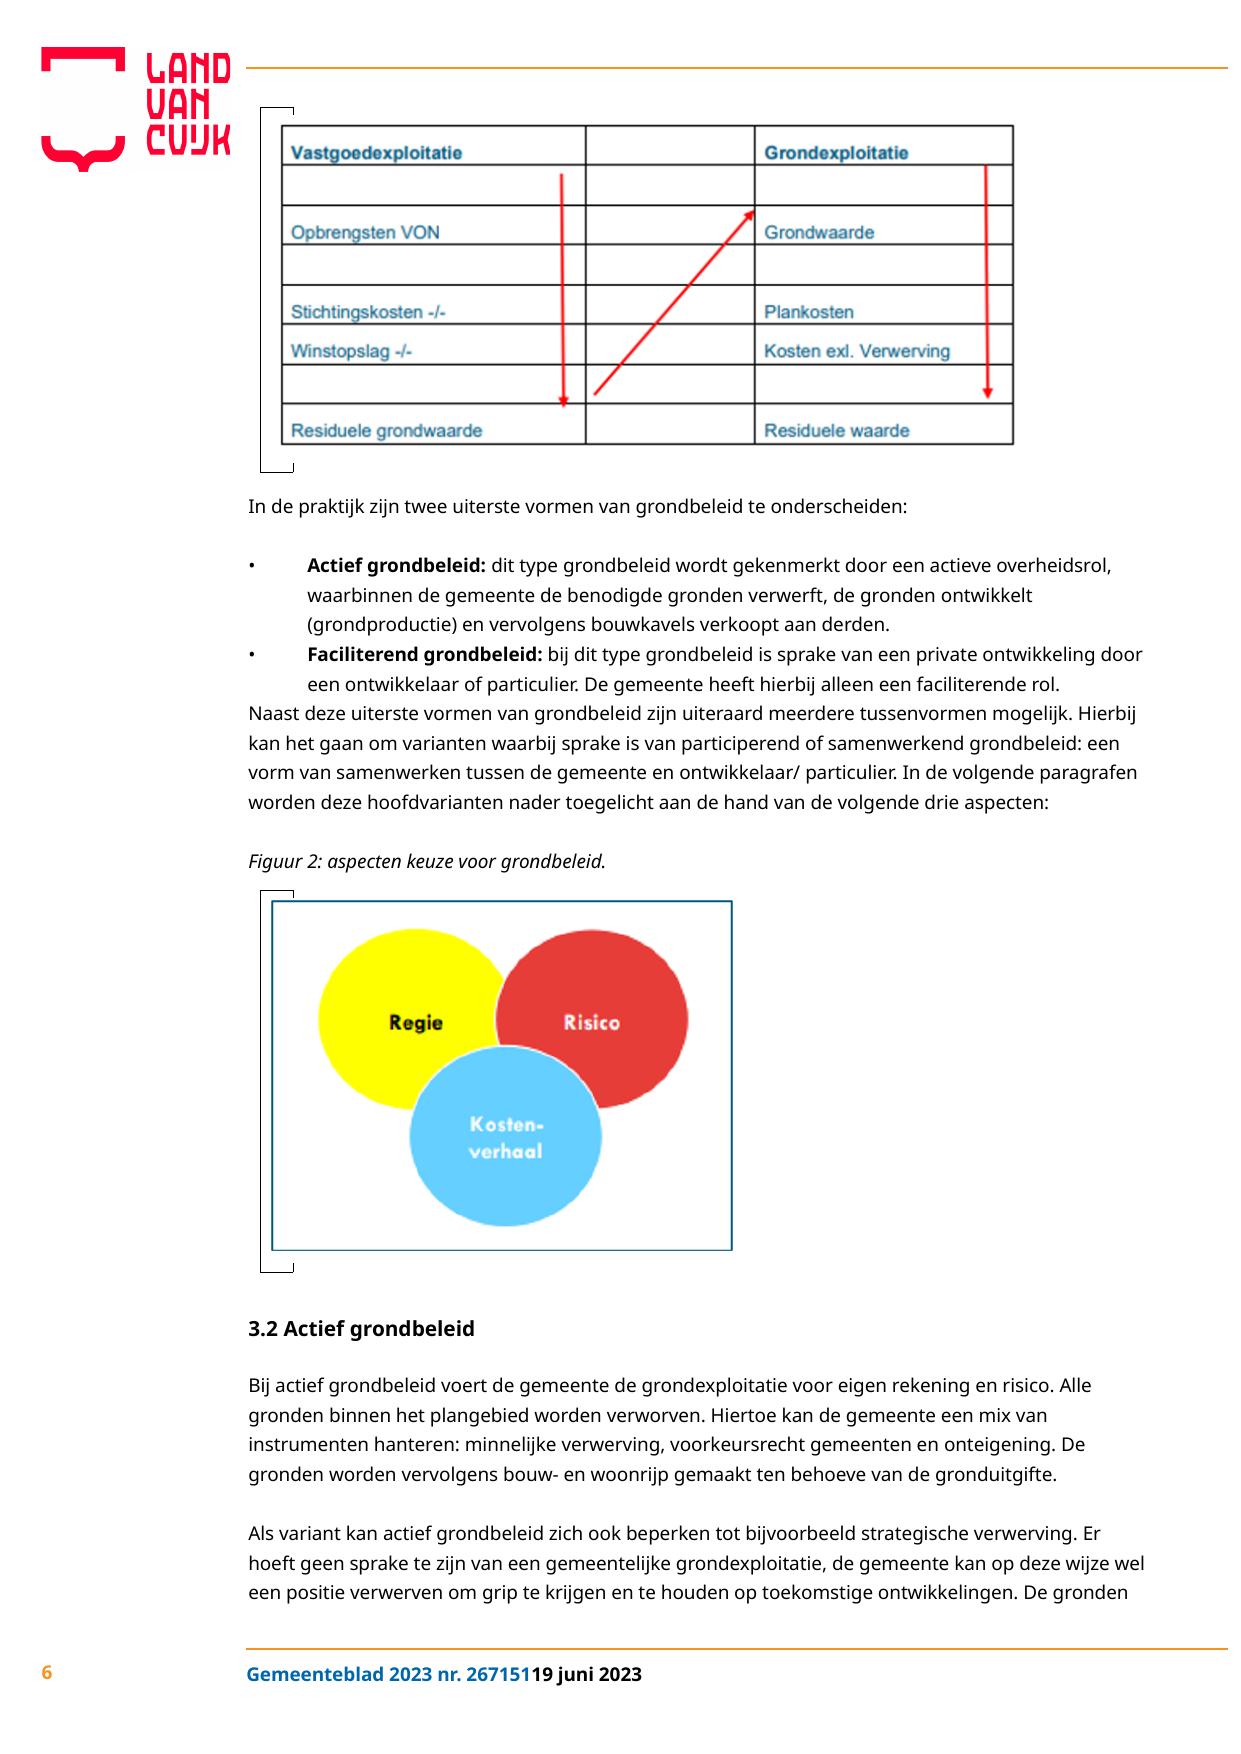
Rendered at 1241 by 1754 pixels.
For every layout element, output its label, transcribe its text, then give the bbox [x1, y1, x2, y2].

text In de praktijk zijn twee uiterste vormen van grondbeleid te onderscheiden: [248, 493, 1152, 519]
text 3.2 Actief grondbeleid [248, 1314, 1152, 1343]
picture [268, 115, 1037, 463]
text Bij actief grondbeleid voert de gemeente de grondexploitatie voor eigen rekening en risico. Alle gronden binnen het plangebied worden verworven. Hiertoe kan de gemeente een mix van instrumenten hanteren: minnelijke verwerving, voorkeursrecht gemeenten en onteigening. De gronden worden vervolgens bouw- en woonrijp gemaakt ten behoeve van de gronduitgifte. [248, 1372, 1152, 1487]
picture [268, 898, 742, 1263]
text Als variant kan actief grondbeleid zich ook beperken tot bijvoorbeeld strategische verwerving. Er hoeft geen sprake te zijn van een gemeentelijke grondexploitatie, de gemeente kan op deze wijze wel een positie verwerven om grip te krijgen en te houden op toekomstige ontwikkelingen. De gronden [248, 1520, 1152, 1605]
text Figuur 2: aspecten keuze voor grondbeleid. [248, 848, 1152, 874]
list Faciliterend grondbeleid: bij dit type grondbeleid is sprake van een private ontwikkeling door een ontwikkelaar of particulier. De gemeente heeft hierbij alleen een faciliterende rol. [248, 641, 1152, 696]
list Actief grondbeleid: dit type grondbeleid wordt gekenmerkt door een actieve overheidsrol, waarbinnen de gemeente de benodigde gronden verwerft, de gronden ontwikkelt (grondproductie) en vervolgens bouwkavels verkoopt aan derden. [248, 552, 1152, 637]
text Naast deze uiterste vormen van grondbeleid zijn uiteraard meerdere tussenvormen mogelijk. Hierbij kan het gaan om varianten waarbij sprake is van participerend of samenwerkend grondbeleid: een vorm van samenwerken tussen de gemeente en ontwikkelaar/ particulier. In de volgende paragrafen worden deze hoofdvarianten nader toegelicht aan de hand van de volgende drie aspecten: [248, 700, 1152, 815]
picture [41, 47, 231, 172]
